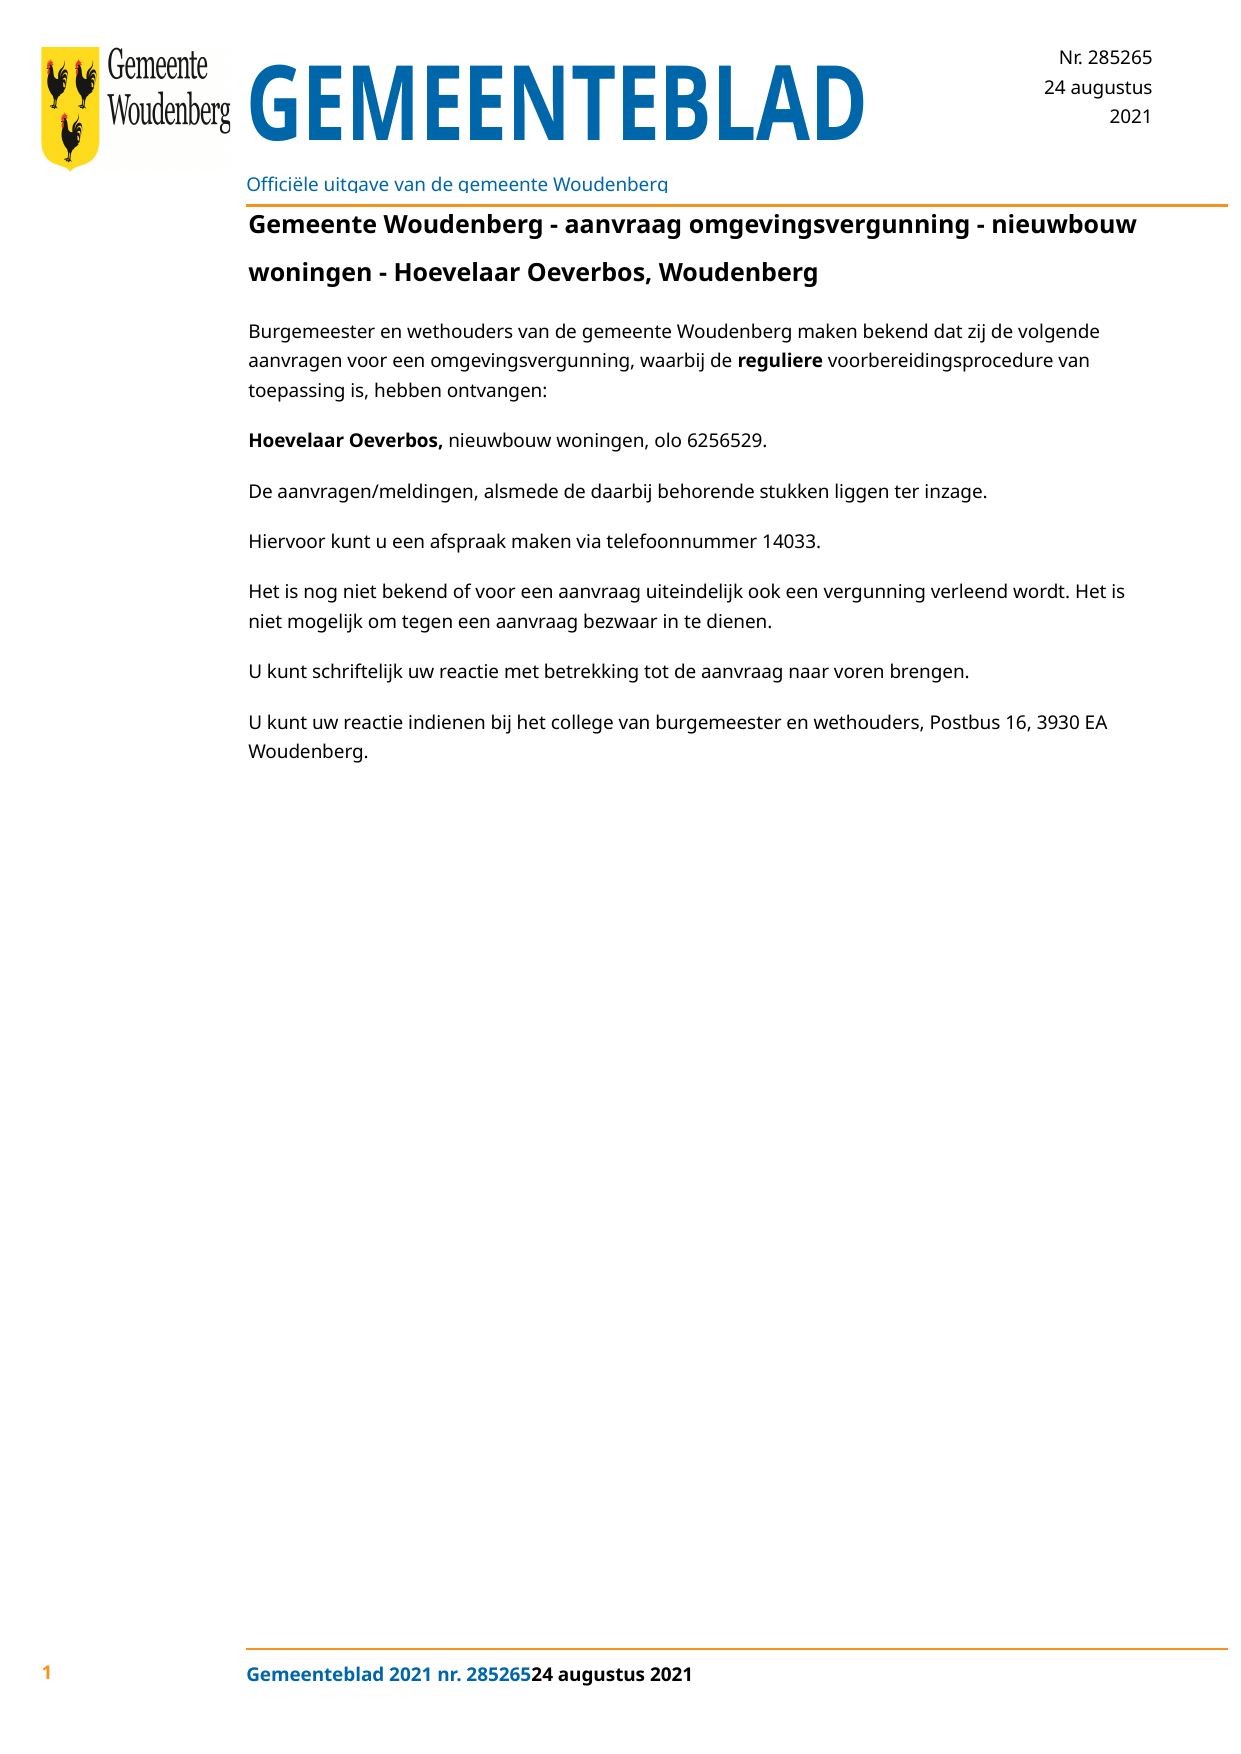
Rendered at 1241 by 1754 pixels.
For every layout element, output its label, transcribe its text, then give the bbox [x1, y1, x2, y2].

picture [41, 47, 231, 172]
text Het is nog niet bekend of voor een aanvraag uiteindelijk ook een vergunning verleend wordt. Het is niet mogelijk om tegen een aanvraag bezwaar in te dienen. [248, 579, 1152, 634]
text U kunt uw reactie indienen bij het college van burgemeester en wethouders, Postbus 16, 3930 EA Woudenberg. [248, 709, 1152, 764]
text U kunt schriftelijk uw reactie met betrekking tot de aanvraag naar voren brengen. [248, 659, 1152, 684]
text Gemeente Woudenberg - aanvraag omgevingsvergunning - nieuwbouw woningen - Hoevelaar Oeverbos, Woudenberg [248, 207, 1152, 288]
text De aanvragen/meldingen, alsmede de daarbij behorende stukken liggen ter inzage. [248, 478, 1152, 504]
text Hiervoor kunt u een afspraak maken via telefoonnummer 14033. [248, 528, 1152, 554]
text Hoevelaar Oeverbos, nieuwbouw woningen, olo 6256529. [248, 427, 1152, 453]
text Burgemeester en wethouders van de gemeente Woudenberg maken bekend dat zij de volgende aanvragen voor een omgevingsvergunning, waarbij de reguliere voorbereidingsprocedure van toepassing is, hebben ontvangen: [248, 318, 1152, 403]
